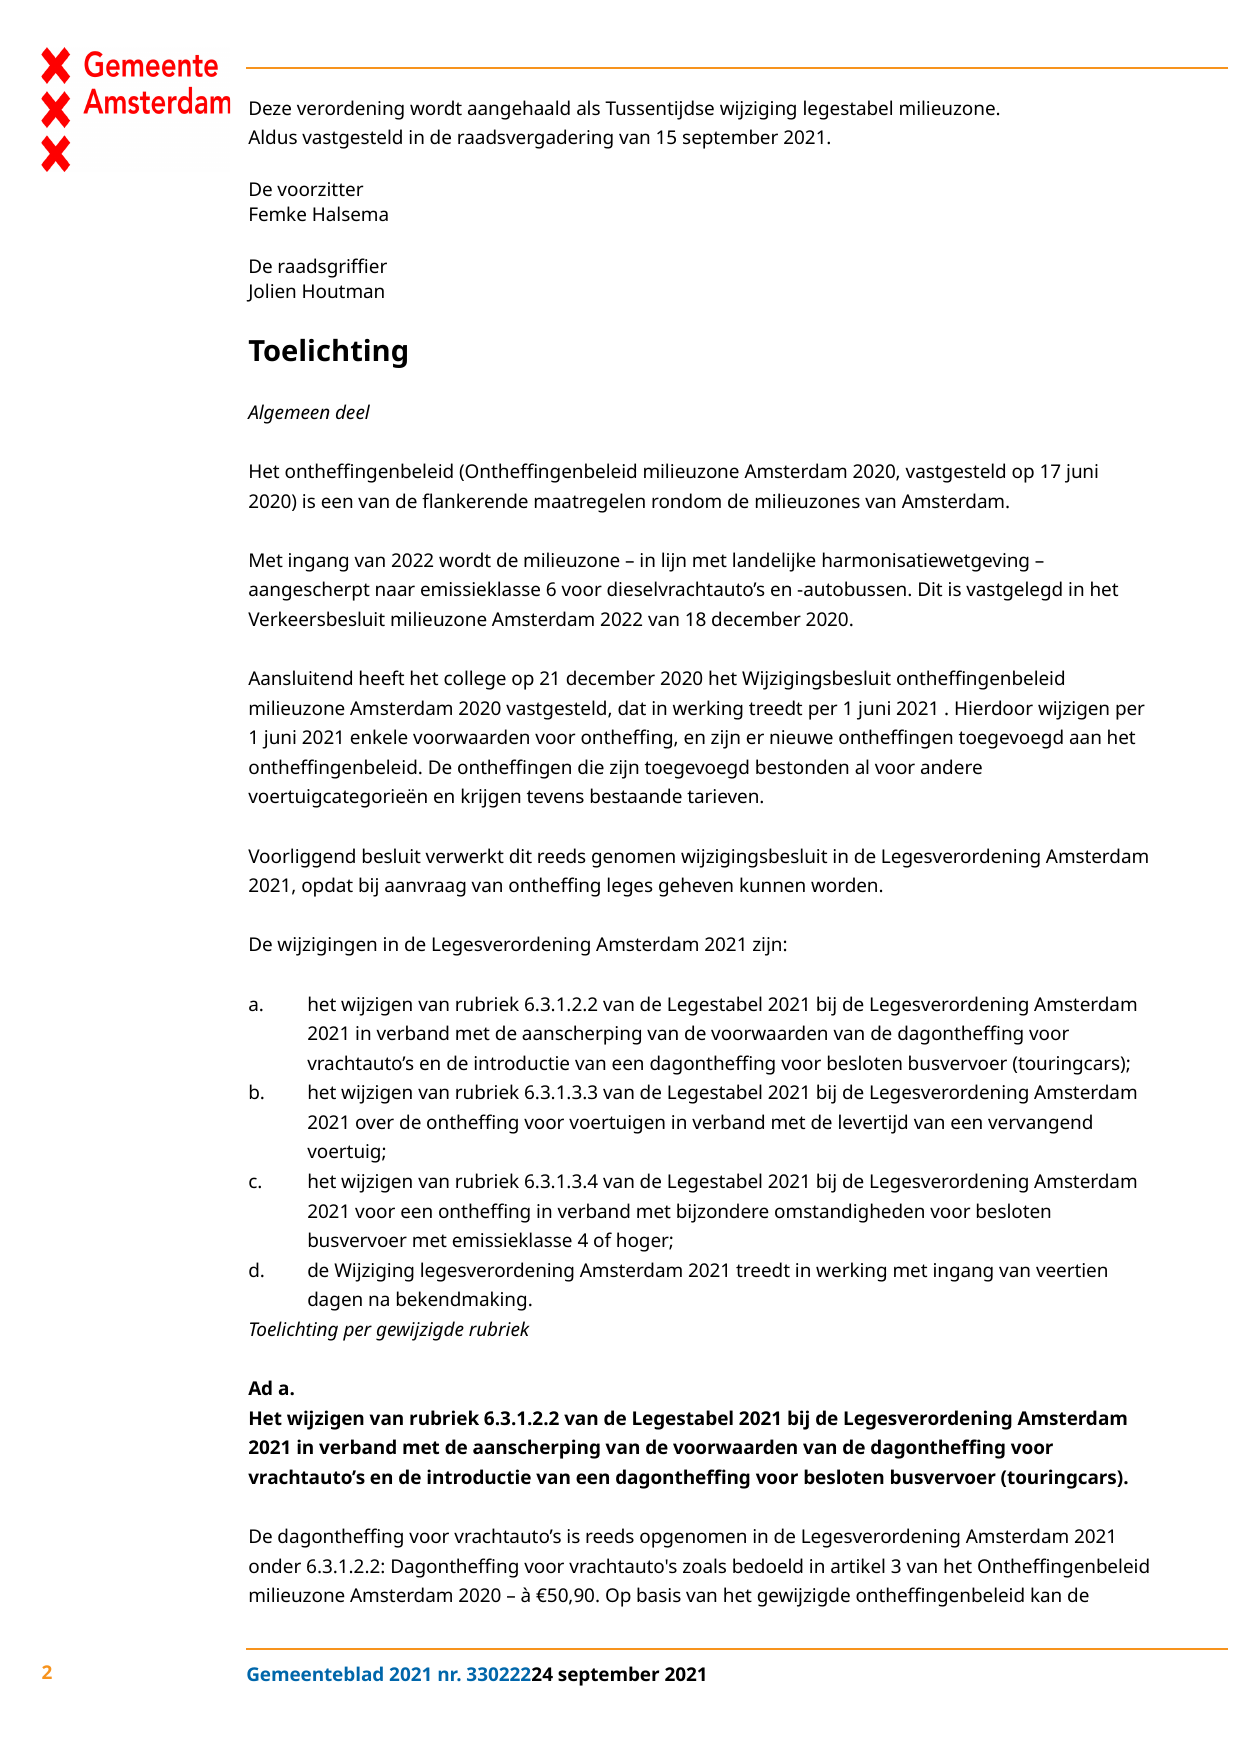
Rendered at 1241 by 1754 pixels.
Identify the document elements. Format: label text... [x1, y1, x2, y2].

picture [41, 47, 231, 172]
text Algemeen deel [248, 399, 1152, 425]
text Toelichting per gewijzigde rubriek [248, 1316, 1152, 1342]
list het wijzigen van rubriek 6.3.1.2.2 van de Legestabel 2021 bij de Legesverordening Amsterdam 2021 in verband met de aanscherping van de voorwaarden van de dagontheffing voor vrachtauto’s en de introductie van een dagontheffing voor besloten busvervoer (touringcars); [248, 991, 1152, 1076]
text De voorzitter [248, 176, 1152, 202]
list het wijzigen van rubriek 6.3.1.3.4 van de Legestabel 2021 bij de Legesverordening Amsterdam 2021 voor een ontheffing in verband met bijzondere omstandigheden voor besloten busvervoer met emissieklasse 4 of hoger; [248, 1168, 1152, 1253]
text De dagontheffing voor vrachtauto’s is reeds opgenomen in de Legesverordening Amsterdam 2021 onder 6.3.1.2.2: Dagontheffing voor vrachtauto's zoals bedoeld in artikel 3 van het Ontheffingenbeleid milieuzone Amsterdam 2020 – à €50,90. Op basis van het gewijzigde ontheffingenbeleid kan de [248, 1523, 1152, 1608]
text Toelichting [248, 330, 1152, 370]
text Femke Halsema [248, 202, 1152, 227]
text De wijzigingen in de Legesverordening Amsterdam 2021 zijn: [248, 932, 1152, 957]
text Aansluitend heeft het college op 21 december 2020 het Wijzigingsbesluit ontheffingenbeleid milieuzone Amsterdam 2020 vastgesteld, dat in werking treedt per 1 juni 2021 . Hierdoor wijzigen per 1 juni 2021 enkele voorwaarden voor ontheffing, en zijn er nieuwe ontheffingen toegevoegd aan het ontheffingenbeleid. De ontheffingen die zijn toegevoegd bestonden al voor andere voertuigcategorieën en krijgen tevens bestaande tarieven. [248, 665, 1152, 809]
text Ad a. [248, 1375, 1152, 1401]
text Deze verordening wordt aangehaald als Tussentijdse wijziging legestabel milieuzone. [248, 95, 1152, 121]
text Het ontheffingenbeleid (Ontheffingenbeleid milieuzone Amsterdam 2020, vastgesteld op 17 juni 2020) is een van de flankerende maatregelen rondom de milieuzones van Amsterdam. [248, 458, 1152, 513]
text Voorliggend besluit verwerkt dit reeds genomen wijzigingsbesluit in de Legesverordening Amsterdam 2021, opdat bij aanvraag van ontheffing leges geheven kunnen worden. [248, 843, 1152, 898]
list het wijzigen van rubriek 6.3.1.3.3 van de Legestabel 2021 bij de Legesverordening Amsterdam 2021 over de ontheffing voor voertuigen in verband met de levertijd van een vervangend voertuig; [248, 1079, 1152, 1164]
list de Wijziging legesverordening Amsterdam 2021 treedt in werking met ingang van veertien dagen na bekendmaking. [248, 1257, 1152, 1312]
text Aldus vastgesteld in de raadsvergadering van 15 september 2021. [248, 124, 1152, 150]
text Jolien Houtman [248, 279, 1152, 304]
text Het wijzigen van rubriek 6.3.1.2.2 van de Legestabel 2021 bij de Legesverordening Amsterdam 2021 in verband met de aanscherping van de voorwaarden van de dagontheffing voor vrachtauto’s en de introductie van een dagontheffing voor besloten busvervoer (touringcars). [248, 1405, 1152, 1490]
text Met ingang van 2022 wordt de milieuzone – in lijn met landelijke harmonisatiewetgeving – aangescherpt naar emissieklasse 6 voor dieselvrachtauto’s en -autobussen. Dit is vastgelegd in het Verkeersbesluit milieuzone Amsterdam 2022 van 18 december 2020. [248, 547, 1152, 632]
text De raadsgriffier [248, 253, 1152, 279]
